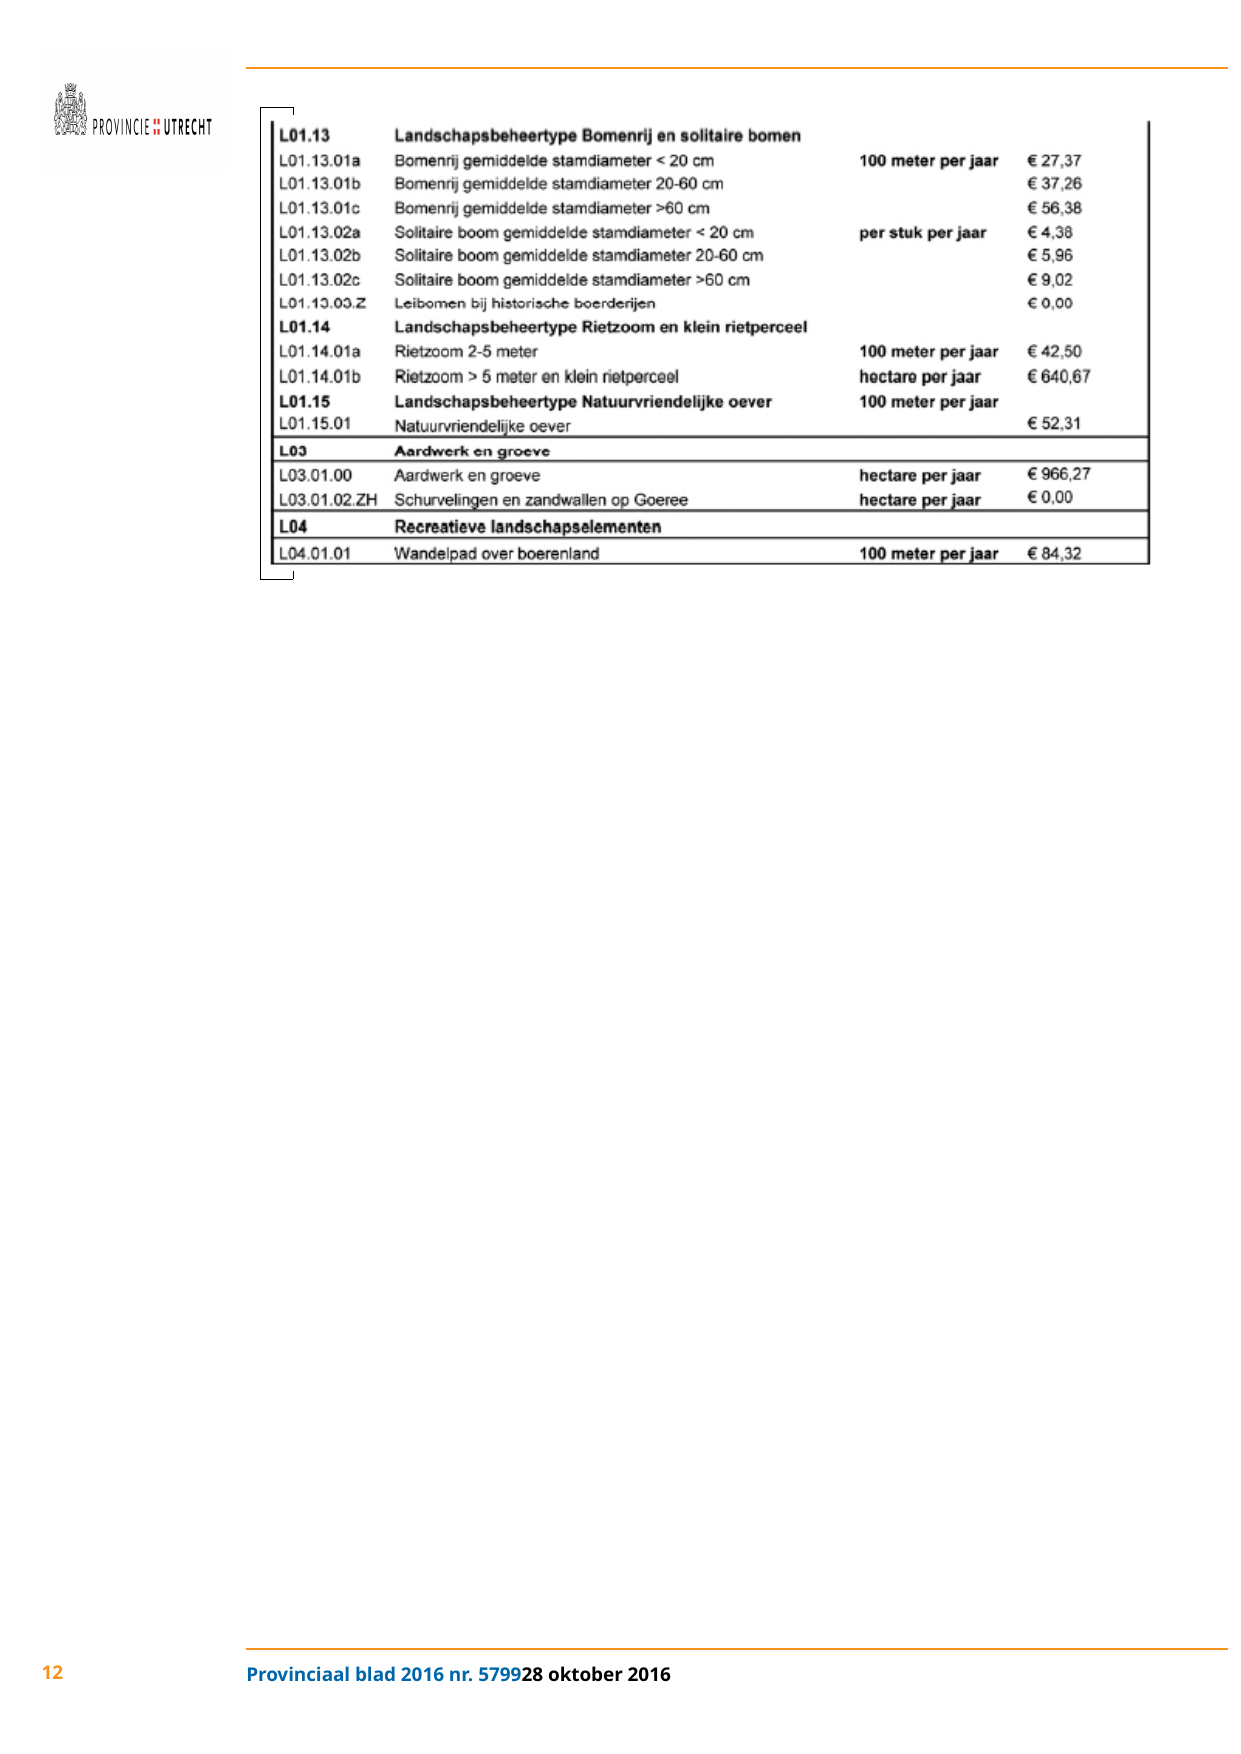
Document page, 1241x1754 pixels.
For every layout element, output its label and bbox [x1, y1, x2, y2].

picture [41, 47, 231, 172]
picture [268, 115, 1155, 571]
